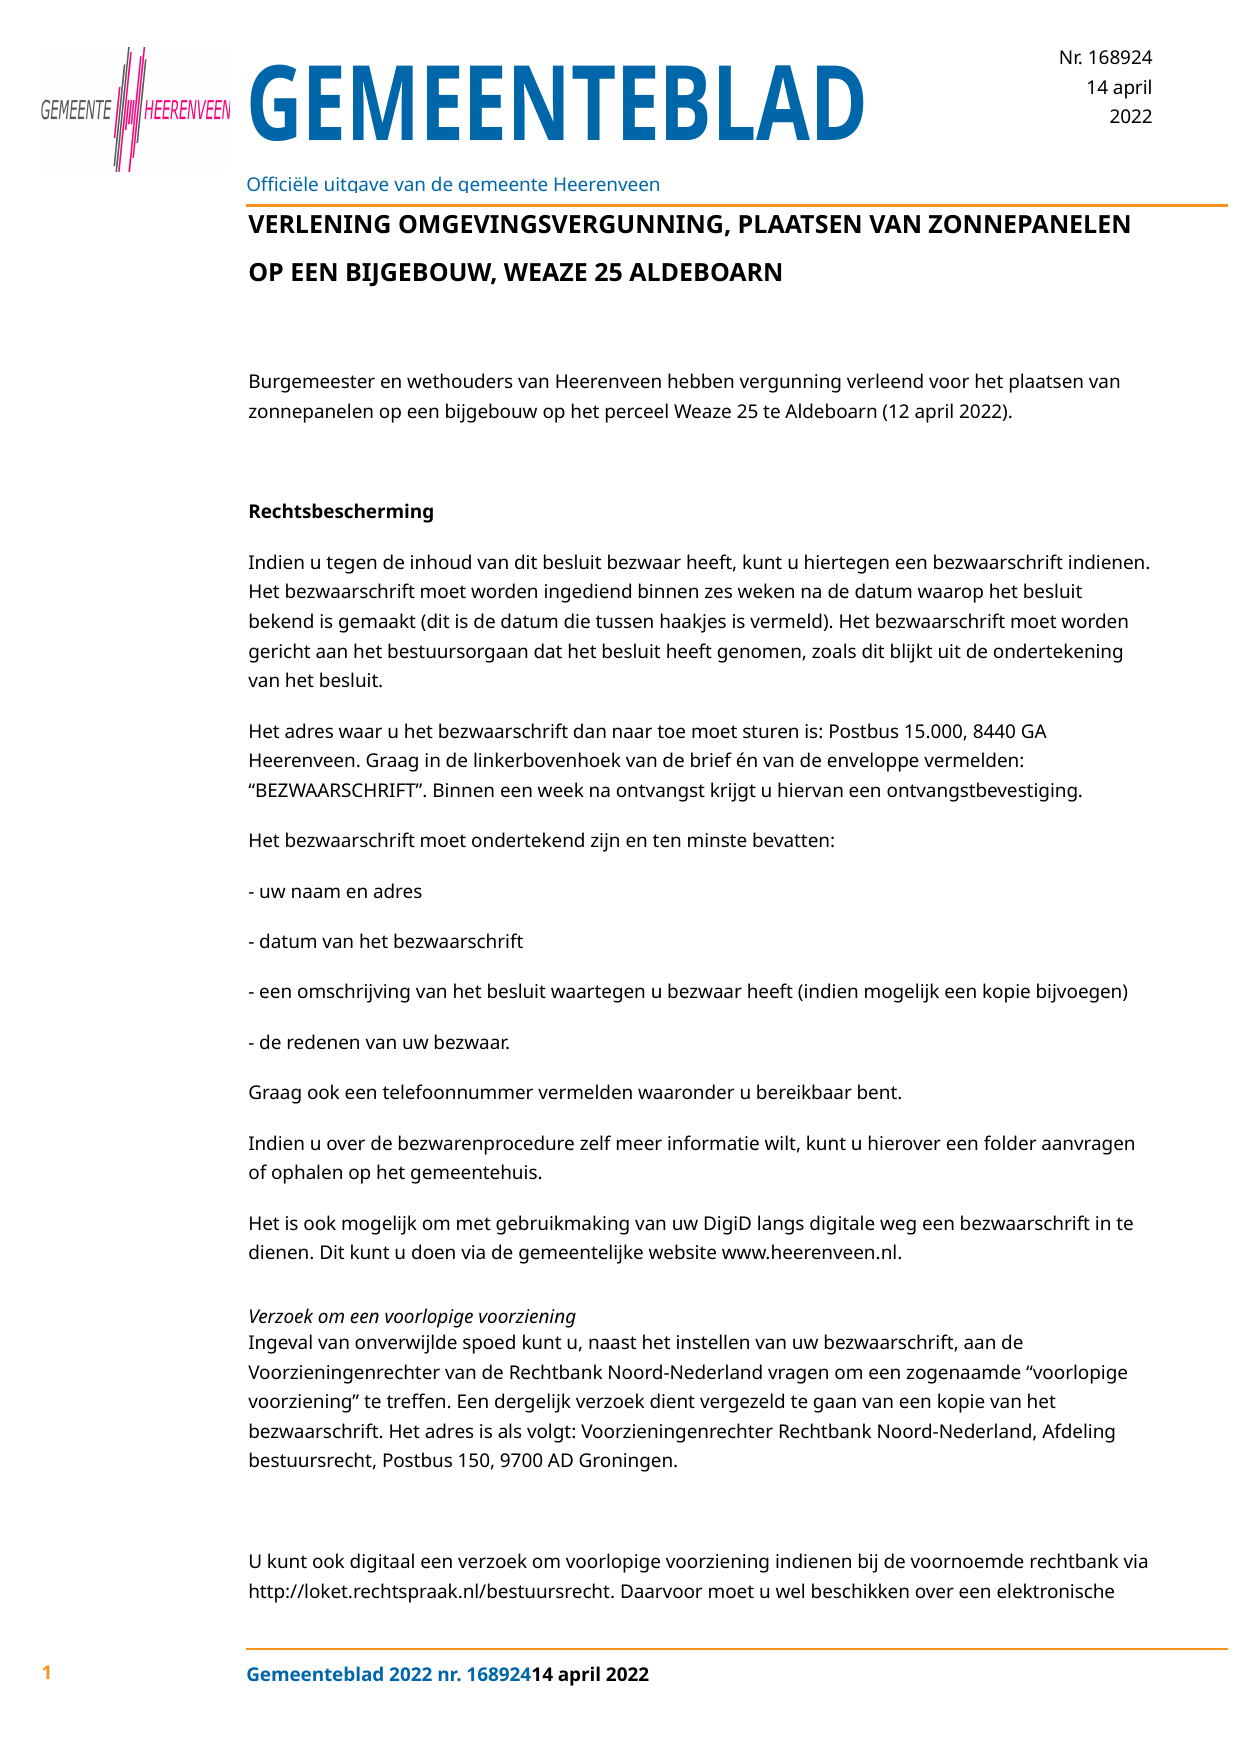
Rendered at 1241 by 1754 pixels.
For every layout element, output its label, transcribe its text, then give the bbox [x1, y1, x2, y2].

text - uw naam en adres [248, 878, 1152, 904]
text Het bezwaarschrift moet ondertekend zijn en ten minste bevatten: [248, 827, 1152, 853]
text VERLENING OMGEVINGSVERGUNNING, PLAATSEN VAN ZONNEPANELEN OP EEN BIJGEBOUW, WEAZE 25 ALDEBOARN [248, 207, 1152, 288]
text - datum van het bezwaarschrift [248, 928, 1152, 954]
text Graag ook een telefoonnummer vermelden waaronder u bereikbaar bent. [248, 1079, 1152, 1105]
text Ingeval van onverwijlde spoed kunt u, naast het instellen van uw bezwaarschrift, aan de Voorzieningenrechter van de Rechtbank Noord-Nederland vragen om een zogenaamde “voorlopige voorziening” te treffen. Een dergelijk verzoek dient vergezeld te gaan van een kopie van het bezwaarschrift. Het adres is als volgt: Voorzieningenrechter Rechtbank Noord-Nederland, Afdeling bestuursrecht, Postbus 150, 9700 AD Groningen. [248, 1329, 1152, 1473]
text Het adres waar u het bezwaarschrift dan naar toe moet sturen is: Postbus 15.000, 8440 GA Heerenveen. Graag in de linkerbovenhoek van de brief én van de enveloppe vermelden: “BEZWAARSCHRIFT”. Binnen een week na ontvangst krijgt u hiervan een ontvangstbevestiging. [248, 718, 1152, 803]
text Burgemeester en wethouders van Heerenveen hebben vergunning verleend voor het plaatsen van zonnepanelen op een bijgebouw op het perceel Weaze 25 te Aldeboarn (12 april 2022). [248, 368, 1152, 424]
text - de redenen van uw bezwaar. [248, 1029, 1152, 1055]
text Indien u tegen de inhoud van dit besluit bezwaar heeft, kunt u hiertegen een bezwaarschrift indienen. Het bezwaarschrift moet worden ingediend binnen zes weken na de datum waarop het besluit bekend is gemaakt (dit is de datum die tussen haakjes is vermeld). Het bezwaarschrift moet worden gericht aan het bestuursorgaan dat het besluit heeft genomen, zoals dit blijkt uit de ondertekening van het besluit. [248, 549, 1152, 693]
text U kunt ook digitaal een verzoek om voorlopige voorziening indienen bij de voornoemde rechtbank via http://loket.rechtspraak.nl/bestuursrecht. Daarvoor moet u wel beschikken over een elektronische [248, 1548, 1152, 1604]
text Indien u over de bezwarenprocedure zelf meer informatie wilt, kunt u hierover een folder aanvragen of ophalen op het gemeentehuis. [248, 1130, 1152, 1185]
text Rechtsbescherming [248, 499, 1152, 524]
text Verzoek om een voorlopige voorziening [248, 1303, 1152, 1329]
picture [41, 47, 231, 172]
text Het is ook mogelijk om met gebruikmaking van uw DigiD langs digitale weg een bezwaarschrift in te dienen. Dit kunt u doen via de gemeentelijke website www.heerenveen.nl. [248, 1210, 1152, 1265]
text - een omschrijving van het besluit waartegen u bezwaar heeft (indien mogelijk een kopie bijvoegen) [248, 979, 1152, 1004]
